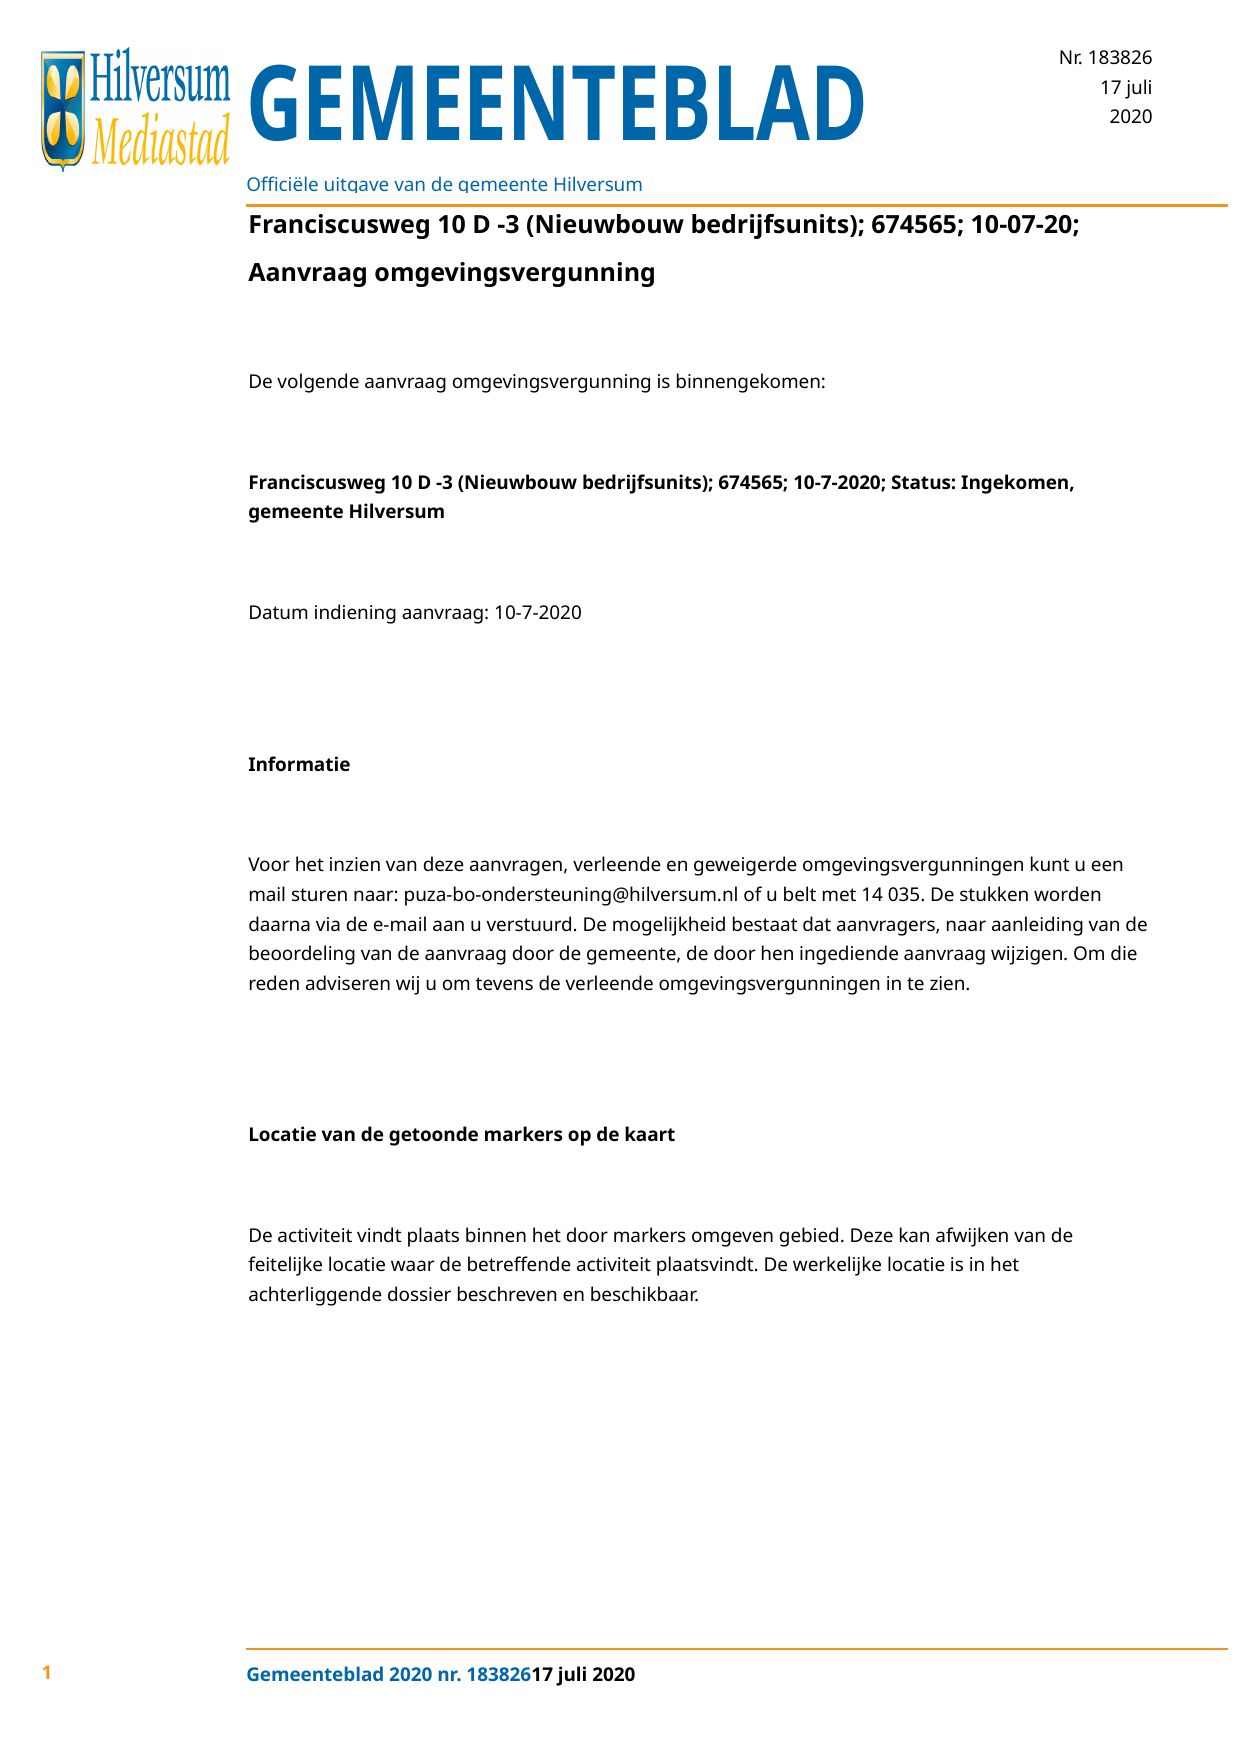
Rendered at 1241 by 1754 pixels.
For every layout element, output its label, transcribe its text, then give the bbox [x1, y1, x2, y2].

text Voor het inzien van deze aanvragen, verleende en geweigerde omgevingsvergunningen kunt u een mail sturen naar: puza-bo-ondersteuning@hilversum.nl of u belt met 14 035. De stukken worden daarna via de e-mail aan u verstuurd. De mogelijkheid bestaat dat aanvragers, naar aanleiding van de beoordeling van de aanvraag door de gemeente, de door hen ingediende aanvraag wijzigen. Om die reden adviseren wij u om tevens de verleende omgevingsvergunningen in te zien. [248, 852, 1152, 996]
picture [41, 47, 231, 172]
text Locatie van de getoonde markers op de kaart [248, 1121, 1152, 1147]
text Datum indiening aanvraag: 10-7-2020 [248, 599, 1152, 625]
text Informatie [248, 751, 1152, 777]
text De activiteit vindt plaats binnen het door markers omgeven gebied. Deze kan afwijken van de feitelijke locatie waar de betreffende activiteit plaatsvindt. De werkelijke locatie is in het achterliggende dossier beschreven en beschikbaar. [248, 1222, 1152, 1307]
text Franciscusweg 10 D -3 (Nieuwbouw bedrijfsunits); 674565; 10-07-20; Aanvraag omgevingsvergunning [248, 207, 1152, 288]
text Franciscusweg 10 D -3 (Nieuwbouw bedrijfsunits); 674565; 10-7-2020; Status: Ingekomen, gemeente Hilversum [248, 469, 1152, 524]
text De volgende aanvraag omgevingsvergunning is binnengekomen: [248, 368, 1152, 394]
